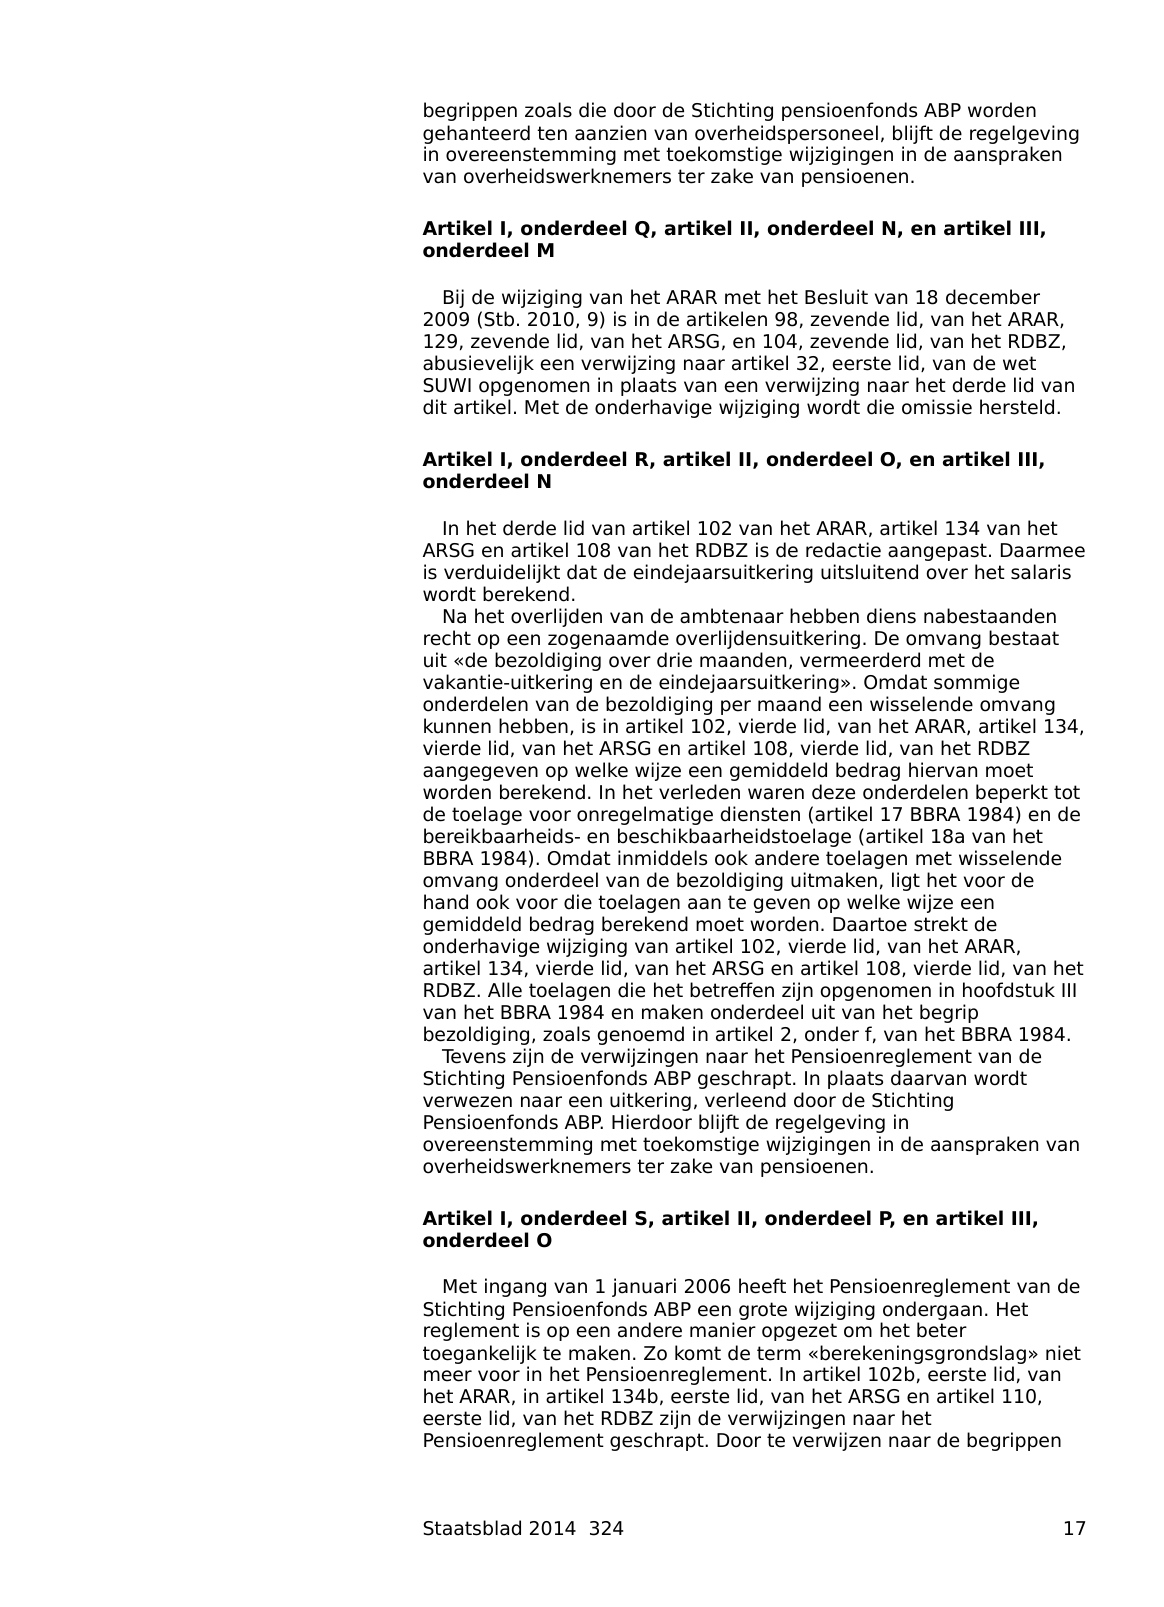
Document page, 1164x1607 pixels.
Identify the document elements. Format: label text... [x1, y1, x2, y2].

text Tevens zijn de verwijzingen naar het Pensioenreglement van de Stichting Pensioenfonds ABP geschrapt. In plaats daarvan wordt verwezen naar een uitkering, verleend door de Stichting Pensioenfonds ABP. Hierdoor blijft de regelgeving in overeenstemming met toekomstige wijzigingen in de aanspraken van overheidswerknemers ter zake van pensioenen. [422, 1046, 1087, 1177]
text Met ingang van 1 januari 2006 heeft het Pensioenreglement van de Stichting Pensioenfonds ABP een grote wijziging ondergaan. Het reglement is op een andere manier opgezet om het beter toegankelijk te maken. Zo komt de term «berekeningsgrondslag» niet meer voor in het Pensioenreglement. In artikel 102b, eerste lid, van het ARAR, in artikel 134b, eerste lid, van het ARSG en artikel 110, eerste lid, van het RDBZ zijn de verwijzingen naar het Pensioenreglement geschrapt. Door te verwijzen naar de begrippen [422, 1276, 1087, 1452]
text Na het overlijden van de ambtenaar hebben diens nabestaanden recht op een zogenaamde overlijdensuitkering. De omvang bestaat uit «de bezoldiging over drie maanden, vermeerderd met de vakantie-uitkering en de eindejaarsuitkering». Omdat sommige onderdelen van de bezoldiging per maand een wisselende omvang kunnen hebben, is in artikel 102, vierde lid, van het ARAR, artikel 134, vierde lid, van het ARSG en artikel 108, vierde lid, van het RDBZ aangegeven op welke wijze een gemiddeld bedrag hiervan moet worden berekend. In het verleden waren deze onderdelen beperkt tot de toelage voor onregelmatige diensten (artikel 17 BBRA 1984) en de bereikbaarheids- en beschikbaarheidstoelage (artikel 18a van het BBRA 1984). Omdat inmiddels ook andere toelagen met wisselende omvang onderdeel van de bezoldiging uitmaken, ligt het voor de hand ook voor die toelagen aan te geven op welke wijze een gemiddeld bedrag berekend moet worden. Daartoe strekt de onderhavige wijziging van artikel 102, vierde lid, van het ARAR, artikel 134, vierde lid, van het ARSG en artikel 108, vierde lid, van het RDBZ. Alle toelagen die het betreffen zijn opgenomen in hoofdstuk III van het BBRA 1984 en maken onderdeel uit van het begrip bezoldiging, zoals genoemd in artikel 2, onder f, van het BBRA 1984. [422, 606, 1087, 1046]
subtitle Artikel I, onderdeel S, artikel II, onderdeel P, en artikel III, onderdeel O [422, 1207, 1087, 1251]
text begrippen zoals die door de Stichting pensioenfonds ABP worden gehanteerd ten aanzien van overheidspersoneel, blijft de regelgeving in overeenstemming met toekomstige wijzigingen in de aanspraken van overheidswerknemers ter zake van pensioenen. [422, 100, 1087, 188]
subtitle Artikel I, onderdeel Q, artikel II, onderdeel N, en artikel III, onderdeel M [422, 218, 1087, 262]
subtitle Artikel I, onderdeel R, artikel II, onderdeel O, en artikel III, onderdeel N [422, 449, 1087, 493]
text Bij de wijziging van het ARAR met het Besluit van 18 december 2009 (Stb. 2010, 9) is in de artikelen 98, zevende lid, van het ARAR, 129, zevende lid, van het ARSG, en 104, zevende lid, van het RDBZ, abusievelijk een verwijzing naar artikel 32, eerste lid, van de wet SUWI opgenomen in plaats van een verwijzing naar het derde lid van dit artikel. Met de onderhavige wijziging wordt die omissie hersteld. [422, 287, 1087, 419]
text In het derde lid van artikel 102 van het ARAR, artikel 134 van het ARSG en artikel 108 van het RDBZ is de redactie aangepast. Daarmee is verduidelijkt dat de eindejaarsuitkering uitsluitend over het salaris wordt berekend. [422, 518, 1087, 606]
